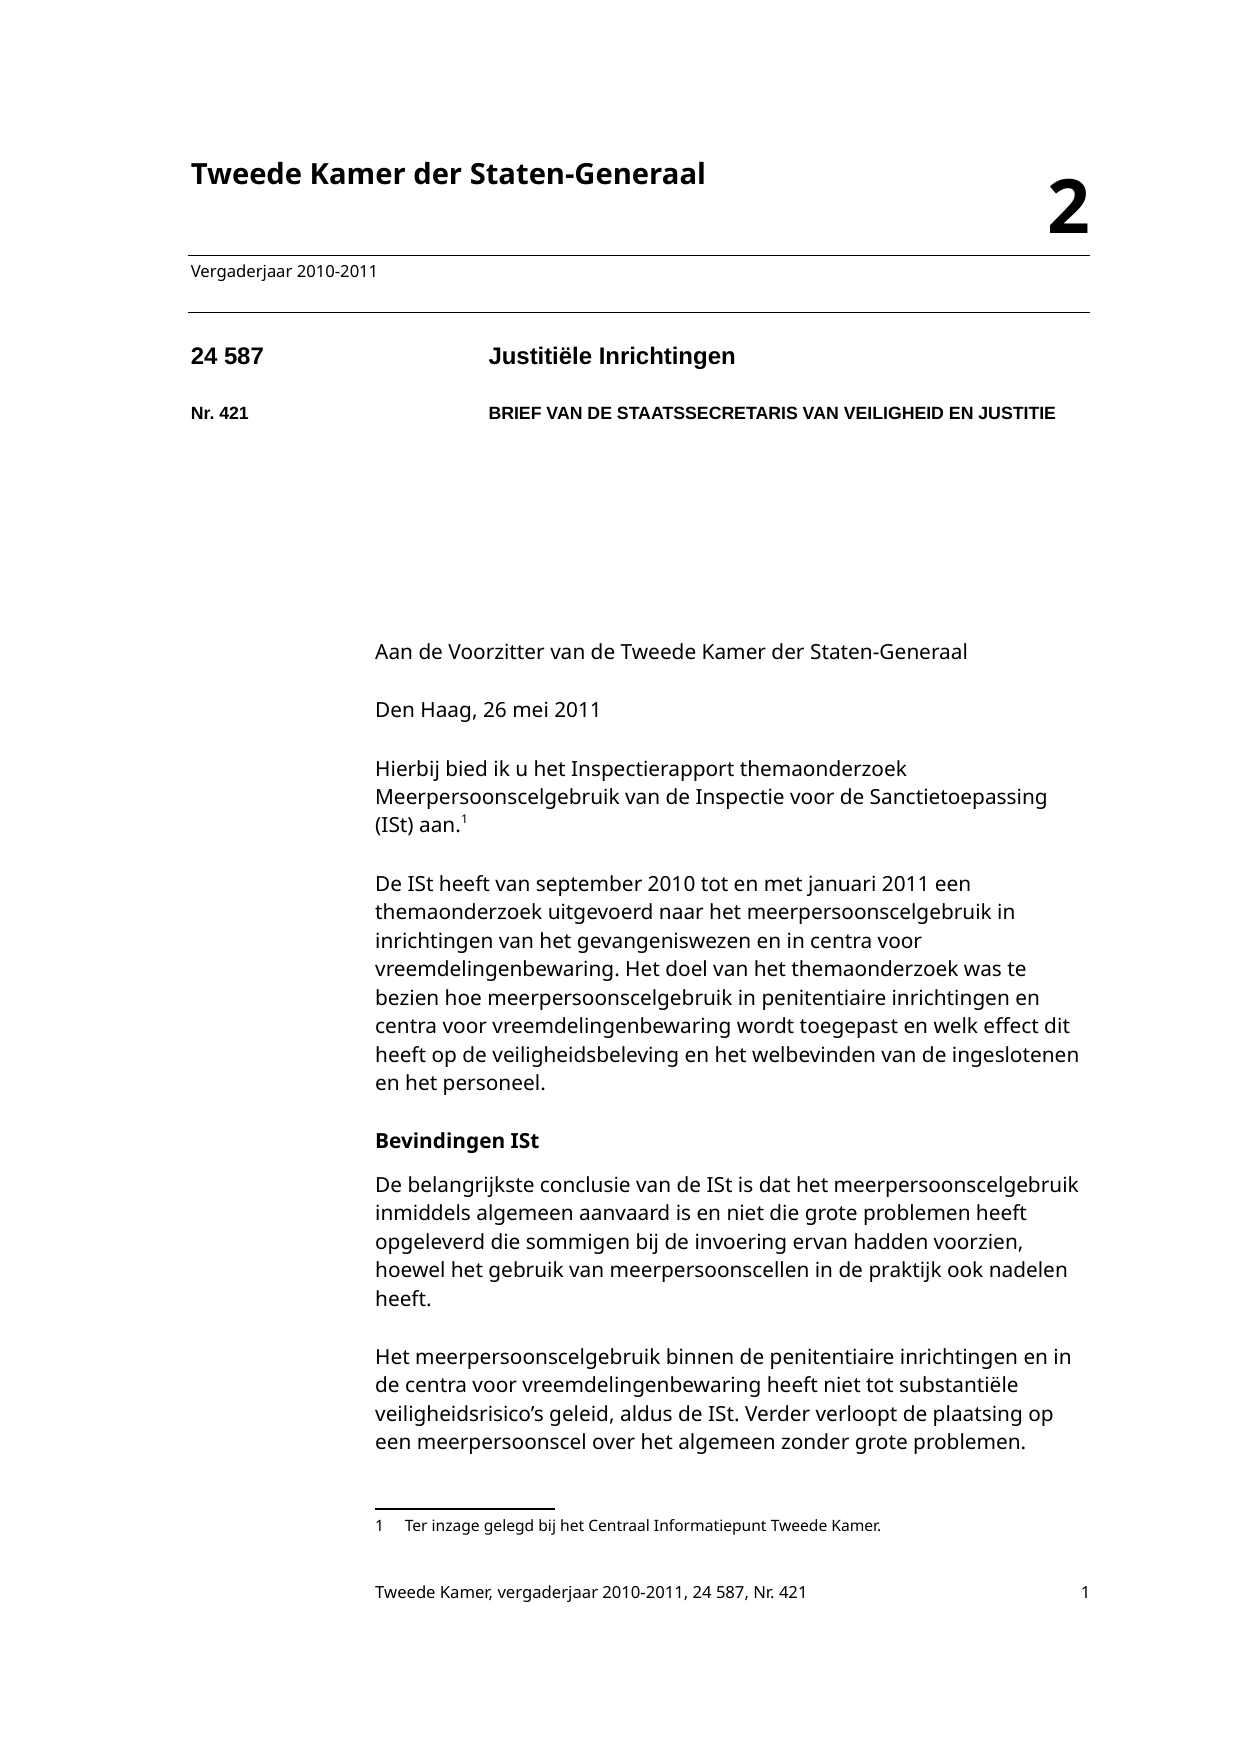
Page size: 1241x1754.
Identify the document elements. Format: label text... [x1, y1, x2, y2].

text Hierbij bied ik u het Inspectierapport themaonderzoek Meerpersoonscelgebruik van de Inspectie voor de Sanctietoepassing (ISt) aan. [375, 754, 1090, 839]
table_cell Justitiële Inrichtingen [485, 339, 1090, 399]
table_cell BRIEF VAN DE STAATSSECRETARIS VAN VEILIGHEID EN JUSTITIE [485, 399, 1090, 518]
table_header 2 [910, 150, 1090, 255]
text De belangrijkste conclusie van de ISt is dat het meerpersoonscelgebruik inmiddels algemeen aanvaard is en niet die grote problemen heeft opgeleverd die sommigen bij de invoering ervan hadden voorzien, hoewel het gebruik van meerpersoonscellen in de praktijk ook nadelen heeft. [375, 1170, 1090, 1312]
table_cell [485, 313, 1090, 339]
text Den Haag, 26 mei 2011 [375, 695, 1090, 724]
table_cell Vergaderjaar 2010-2011 [188, 256, 485, 312]
text Ter inzage gelegd bij het Centraal Informatiepunt Tweede Kamer. [375, 1508, 1090, 1536]
table_cell 24 587 [188, 339, 485, 399]
table_cell Nr. 421 [188, 399, 485, 518]
text De ISt heeft van september 2010 tot en met januari 2011 een themaonderzoek uitgevoerd naar het meerpersoonscelgebruik in inrichtingen van het gevangeniswezen en in centra voor vreemdelingenbewaring. Het doel van het themaonderzoek was te bezien hoe meerpersoonscelgebruik in penitentiaire inrichtingen en centra voor vreemdelingenbewaring wordt toegepast en welk effect dit heeft op de veiligheidsbeleving en het welbevinden van de ingeslotenen en het personeel. [375, 869, 1090, 1097]
table_cell [188, 313, 485, 339]
table_cell [485, 256, 1090, 312]
text Het meerpersoonscelgebruik binnen de penitentiaire inrichtingen en in de centra voor vreemdelingenbewaring heeft niet tot substantiële veiligheidsrisico’s geleid, aldus de ISt. Verder verloopt de plaatsing op een meerpersoonscel over het algemeen zonder grote problemen. [375, 1342, 1090, 1456]
text Aan de Voorzitter van de Tweede Kamer der Staten-Generaal [375, 637, 1090, 665]
text Bevindingen ISt [375, 1127, 1090, 1155]
table_header Tweede Kamer der Staten-Generaal [188, 150, 909, 255]
